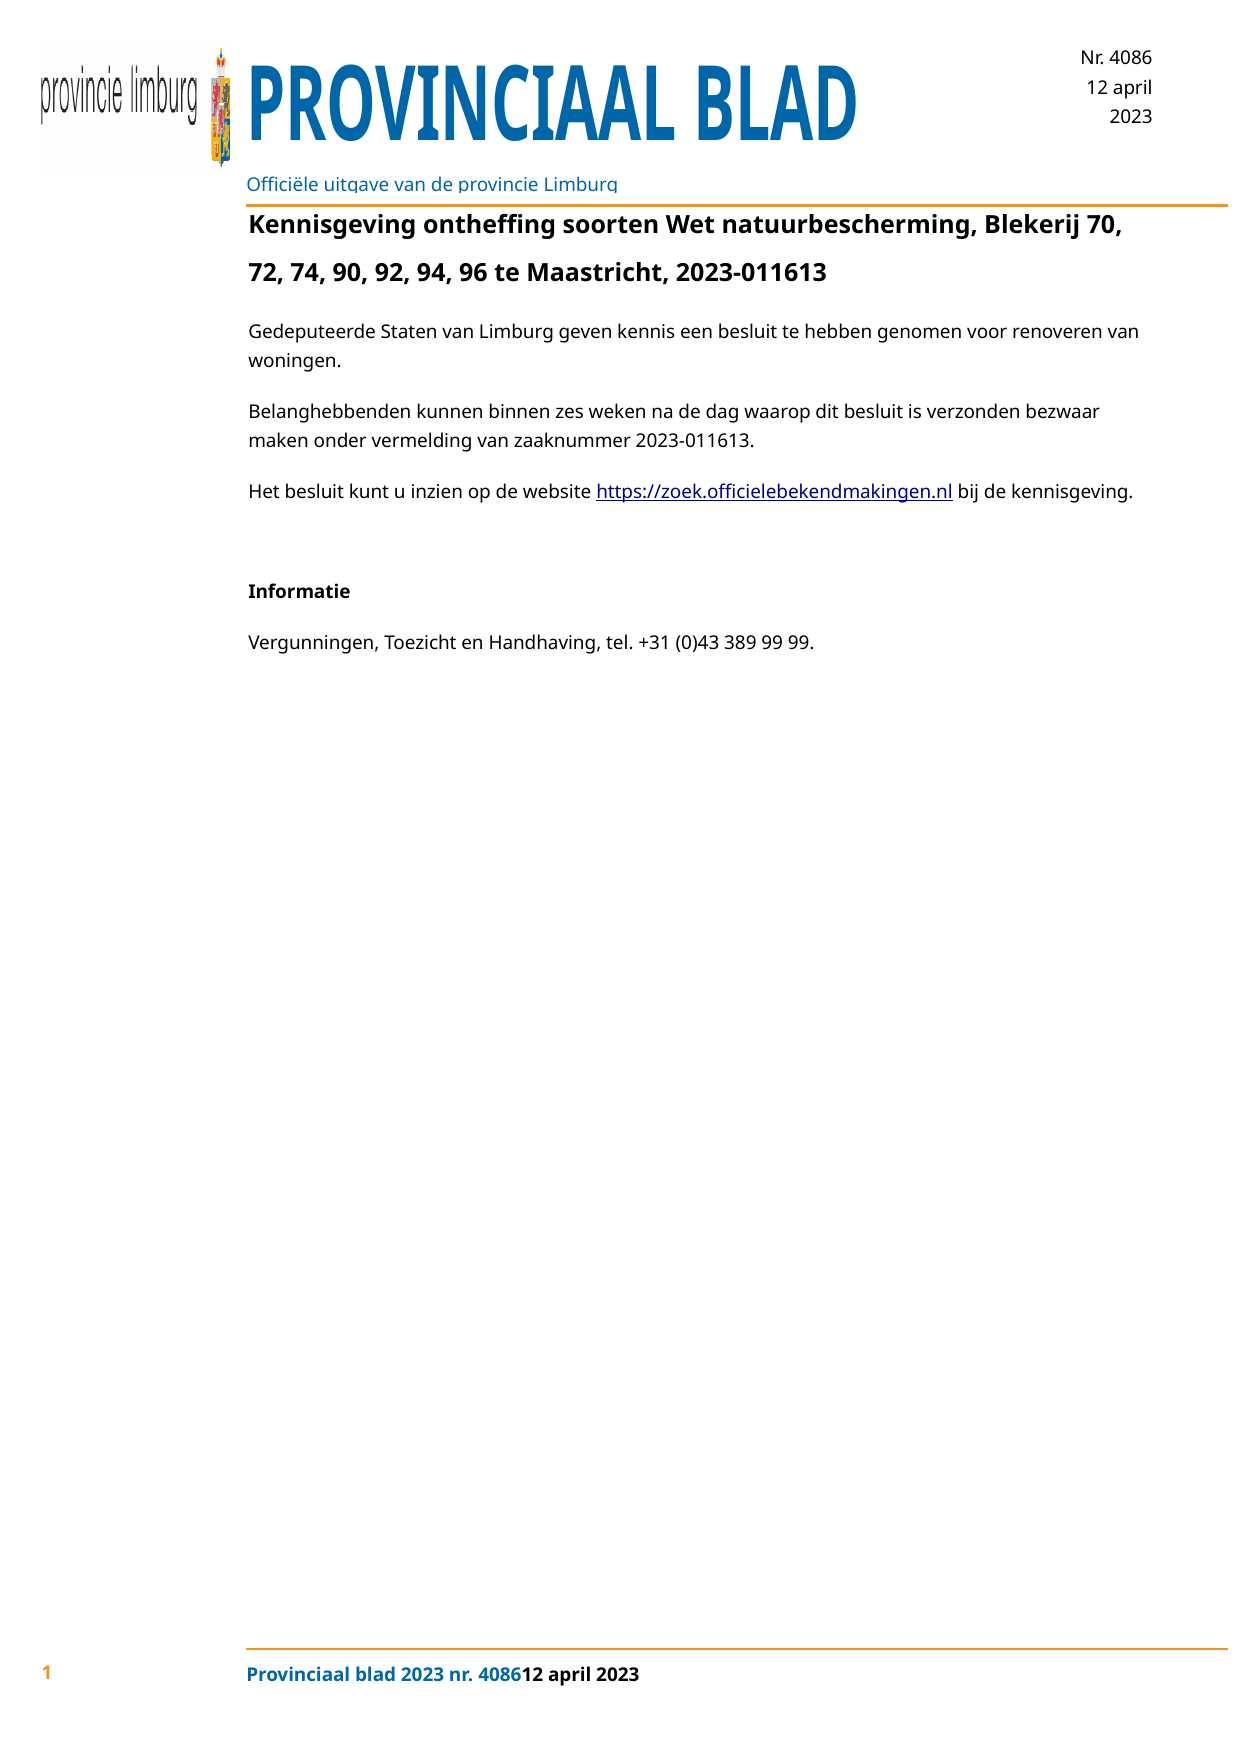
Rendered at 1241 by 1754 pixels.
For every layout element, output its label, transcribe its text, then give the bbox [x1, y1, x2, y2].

text Belanghebbenden kunnen binnen zes weken na de dag waarop dit besluit is verzonden bezwaar maken onder vermelding van zaaknummer 2023-011613. [248, 398, 1152, 453]
text Informatie [248, 579, 1152, 604]
picture [41, 47, 231, 172]
text Vergunningen, Toezicht en Handhaving, tel. +31 (0)43 389 99 99. [248, 629, 1152, 655]
text Kennisgeving ontheffing soorten Wet natuurbescherming, Blekerij 70, 72, 74, 90, 92, 94, 96 te Maastricht, 2023-011613 [248, 207, 1152, 288]
text Het besluit kunt u inzien op de website https://zoek.officielebekendmakingen.nl bij de kennisgeving. [248, 478, 1152, 504]
text Gedeputeerde Staten van Limburg geven kennis een besluit te hebben genomen voor renoveren van woningen. [248, 318, 1152, 373]
